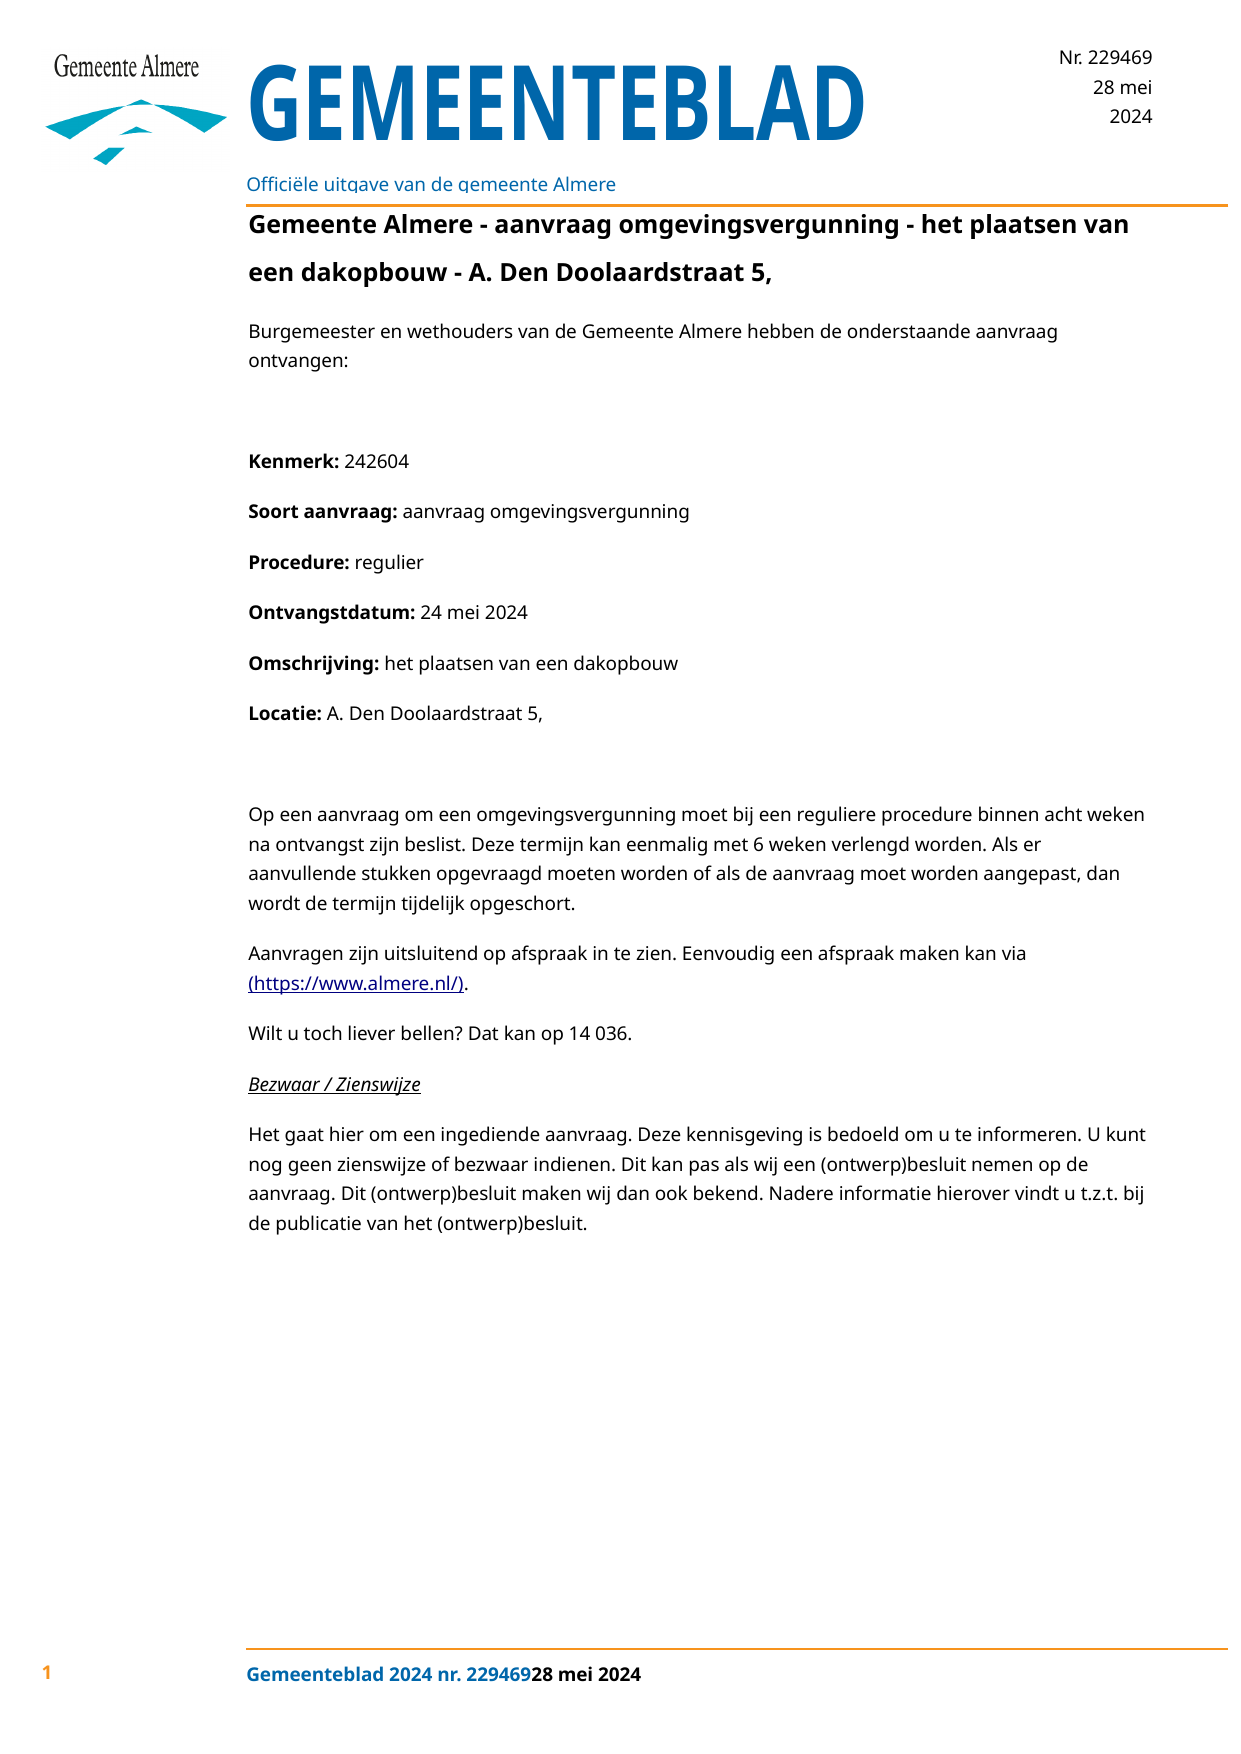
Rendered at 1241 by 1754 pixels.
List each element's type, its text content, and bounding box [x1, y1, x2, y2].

text Soort aanvraag: aanvraag omgevingsvergunning [248, 499, 1152, 524]
text Het gaat hier om een ingediende aanvraag. Deze kennisgeving is bedoeld om u te informeren. U kunt nog geen zienswijze of bezwaar indienen. Dit kan pas als wij een (ontwerp)besluit nemen op de aanvraag. Dit (ontwerp)besluit maken wij dan ook bekend. Nadere informatie hierover vindt u t.z.t. bij de publicatie van het (ontwerp)besluit. [248, 1121, 1152, 1236]
picture [41, 47, 231, 172]
text Omschrijving: het plaatsen van een dakopbouw [248, 650, 1152, 676]
text Gemeente Almere - aanvraag omgevingsvergunning - het plaatsen van een dakopbouw - A. Den Doolaardstraat 5, [248, 207, 1152, 288]
text Procedure: regulier [248, 549, 1152, 575]
text Op een aanvraag om een omgevingsvergunning moet bij een reguliere procedure binnen acht weken na ontvangst zijn beslist. Deze termijn kan eenmalig met 6 weken verlengd worden. Als er aanvullende stukken opgevraagd moeten worden of als de aanvraag moet worden aangepast, dan wordt de termijn tijdelijk opgeschort. [248, 801, 1152, 916]
text Aanvragen zijn uitsluitend op afspraak in te zien. Eenvoudig een afspraak maken kan via (https://www.almere.nl/). [248, 940, 1152, 996]
text Ontvangstdatum: 24 mei 2024 [248, 599, 1152, 625]
text Wilt u toch liever bellen? Dat kan op 14 036. [248, 1020, 1152, 1046]
text Kenmerk: 242604 [248, 448, 1152, 474]
text Bezwaar / Zienswijze [248, 1071, 1152, 1097]
text Locatie: A. Den Doolaardstraat 5, [248, 700, 1152, 726]
text Burgemeester en wethouders van de Gemeente Almere hebben de onderstaande aanvraag ontvangen: [248, 318, 1152, 373]
